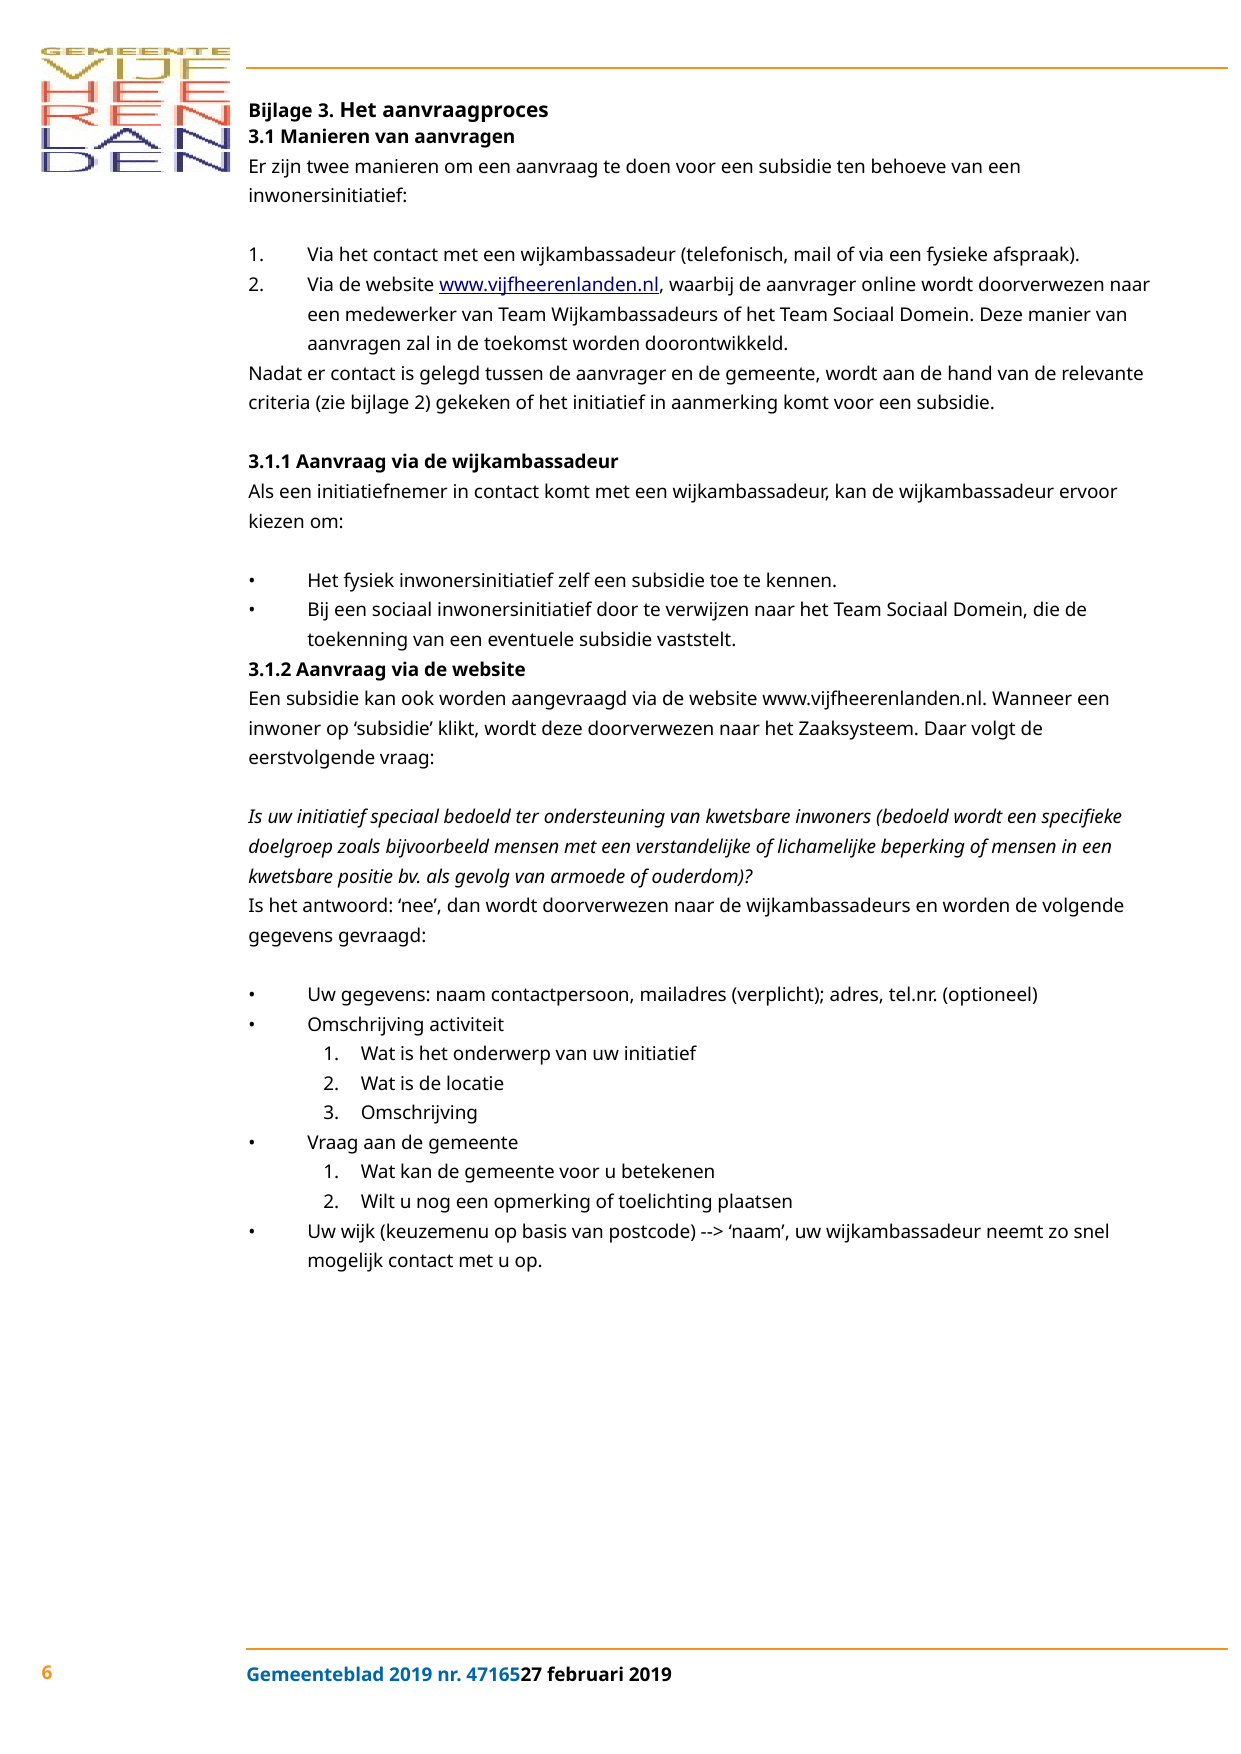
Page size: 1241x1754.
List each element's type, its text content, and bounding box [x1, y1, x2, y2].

list Wat is het onderwerp van uw initiatief [323, 1040, 1152, 1066]
list Omschrijving activiteit [248, 1011, 1152, 1037]
list Wilt u nog een opmerking of toelichting plaatsen [323, 1188, 1152, 1214]
picture [41, 47, 231, 172]
text Nadat er contact is gelegd tussen de aanvrager en de gemeente, wordt aan de hand van de relevante criteria (zie bijlage 2) gekeken of het initiatief in aanmerking komt voor een subsidie. [248, 360, 1152, 415]
list Via het contact met een wijkambassadeur (telefonisch, mail of via een fysieke afspraak). [248, 242, 1152, 267]
list Vraag aan de gemeente [248, 1129, 1152, 1155]
list Omschrijving [323, 1099, 1152, 1125]
list Het fysiek inwonersinitiatief zelf een subsidie toe te kennen. [248, 567, 1152, 593]
list Wat kan de gemeente voor u betekenen [323, 1159, 1152, 1184]
text Bijlage 3. Het aanvraagproces [248, 95, 1152, 123]
list Bij een sociaal inwonersinitiatief door te verwijzen naar het Team Sociaal Domein, die de toekenning van een eventuele subsidie vaststelt. [248, 597, 1152, 652]
list Uw wijk (keuzemenu op basis van postcode) --> ‘naam’, uw wijkambassadeur neemt zo snel mogelijk contact met u op. [248, 1218, 1152, 1273]
text Er zijn twee manieren om een aanvraag te doen voor een subsidie ten behoeve van een inwonersinitiatief: [248, 153, 1152, 208]
text Is uw initiatief speciaal bedoeld ter ondersteuning van kwetsbare inwoners (bedoeld wordt een specifieke doelgroep zoals bijvoorbeeld mensen met een verstandelijke of lichamelijke beperking of mensen in een kwetsbare positie bv. als gevolg van armoede of ouderdom)? [248, 804, 1152, 889]
text Als een initiatiefnemer in contact komt met een wijkambassadeur, kan de wijkambassadeur ervoor kiezen om: [248, 478, 1152, 534]
list Uw gegevens: naam contactpersoon, mailadres (verplicht); adres, tel.nr. (optioneel) [248, 981, 1152, 1007]
list Via de website www.vijfheerenlanden.nl, waarbij de aanvrager online wordt doorverwezen naar een medewerker van Team Wijkambassadeurs of het Team Sociaal Domein. Deze manier van aanvragen zal in de toekomst worden doorontwikkeld. [248, 271, 1152, 356]
text 3.1.2 Aanvraag via de website [248, 656, 1152, 682]
text 3.1.1 Aanvraag via de wijkambassadeur [248, 449, 1152, 474]
list Wat is de locatie [323, 1070, 1152, 1096]
text 3.1 Manieren van aanvragen [248, 123, 1152, 149]
text Een subsidie kan ook worden aangevraagd via de website www.vijfheerenlanden.nl. Wanneer een inwoner op ‘subsidie’ klikt, wordt deze doorverwezen naar het Zaaksysteem. Daar volgt de eerstvolgende vraag: [248, 685, 1152, 770]
text Is het antwoord: ‘nee’, dan wordt doorverwezen naar de wijkambassadeurs en worden de volgende gegevens gevraagd: [248, 892, 1152, 948]
